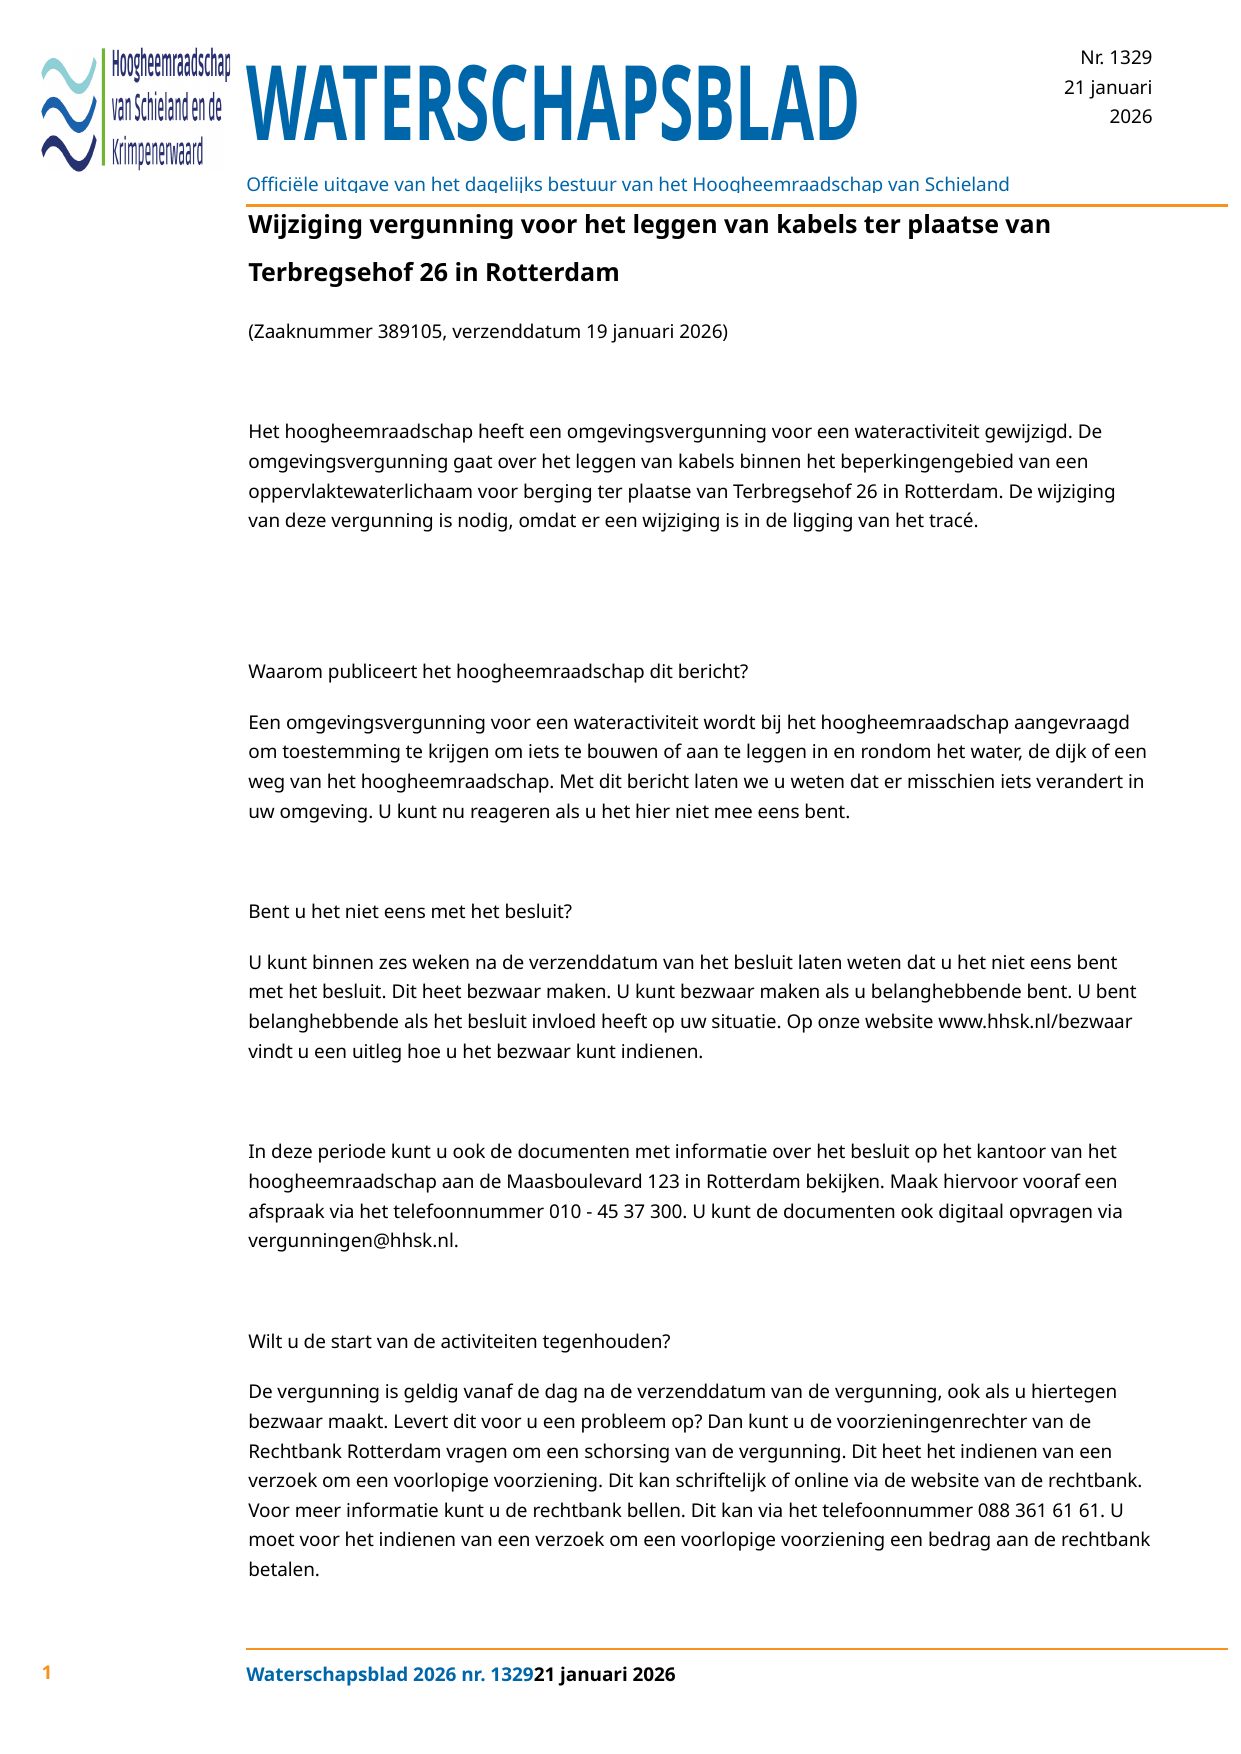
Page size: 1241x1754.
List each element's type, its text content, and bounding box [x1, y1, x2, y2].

text Bent u het niet eens met het besluit? [248, 899, 1152, 924]
text Wilt u de start van de activiteiten tegenhouden? [248, 1328, 1152, 1354]
text Waarom publiceert het hoogheemraadschap dit bericht? [248, 659, 1152, 684]
text Een omgevingsvergunning voor een wateractiviteit wordt bij het hoogheemraadschap aangevraagd om toestemming te krijgen om iets te bouwen of aan te leggen in en rondom het water, de dijk of een weg van het hoogheemraadschap. Met dit bericht laten we u weten dat er misschien iets verandert in uw omgeving. U kunt nu reageren als u het hier niet mee eens bent. [248, 709, 1152, 824]
text U kunt binnen zes weken na de verzenddatum van het besluit laten weten dat u het niet eens bent met het besluit. Dit heet bezwaar maken. U kunt bezwaar maken als u belanghebbende bent. U bent belanghebbende als het besluit invloed heeft op uw situatie. Op onze website www.hhsk.nl/bezwaar vindt u een uitleg hoe u het bezwaar kunt indienen. [248, 949, 1152, 1064]
text In deze periode kunt u ook de documenten met informatie over het besluit op het kantoor van het hoogheemraadschap aan de Maasboulevard 123 in Rotterdam bekijken. Maak hiervoor vooraf een afspraak via het telefoonnummer 010 - 45 37 300. U kunt de documenten ook digitaal opvragen via vergunningen@hhsk.nl. [248, 1139, 1152, 1253]
text (Zaaknummer 389105, verzenddatum 19 januari 2026) [248, 318, 1152, 344]
text De vergunning is geldig vanaf de dag na de verzenddatum van de vergunning, ook als u hiertegen bezwaar maakt. Levert dit voor u een probleem op? Dan kunt u de voorzieningenrechter van de Rechtbank Rotterdam vragen om een schorsing van de vergunning. Dit heet het indienen van een verzoek om een voorlopige voorziening. Dit kan schriftelijk of online via de website van de rechtbank. Voor meer informatie kunt u de rechtbank bellen. Dit kan via het telefoonnummer 088 361 61 61. U moet voor het indienen van een verzoek om een voorlopige voorziening een bedrag aan de rechtbank betalen. [248, 1379, 1152, 1582]
text Het hoogheemraadschap heeft een omgevingsvergunning voor een wateractiviteit gewijzigd. De omgevingsvergunning gaat over het leggen van kabels binnen het beperkingengebied van een oppervlaktewaterlichaam voor berging ter plaatse van Terbregsehof 26 in Rotterdam. De wijziging van deze vergunning is nodig, omdat er een wijziging is in de ligging van het tracé. [248, 419, 1152, 533]
picture [41, 47, 231, 172]
text Wijziging vergunning voor het leggen van kabels ter plaatse van Terbregsehof 26 in Rotterdam [248, 207, 1152, 288]
